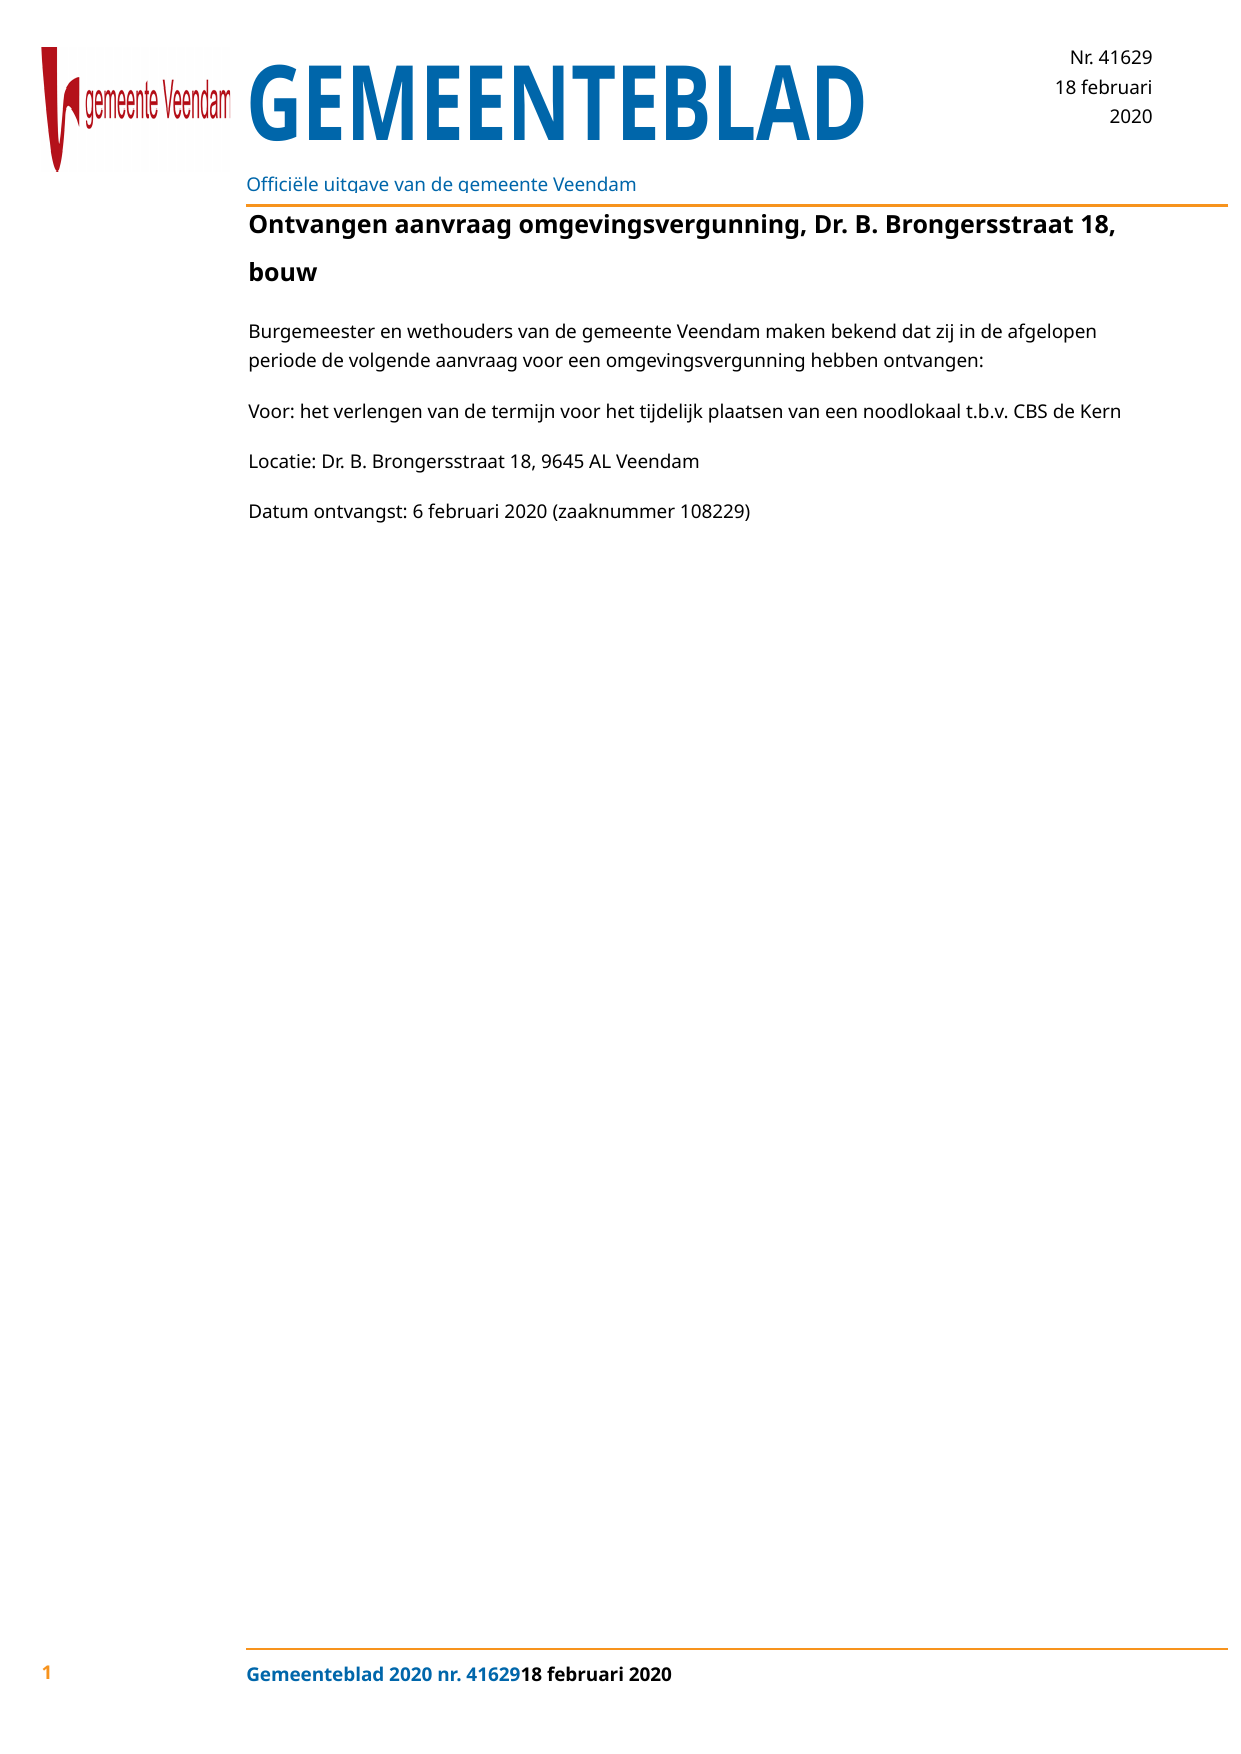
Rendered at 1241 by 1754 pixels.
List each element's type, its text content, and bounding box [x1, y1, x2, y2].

picture [41, 47, 231, 172]
text Burgemeester en wethouders van de gemeente Veendam maken bekend dat zij in de afgelopen periode de volgende aanvraag voor een omgevingsvergunning hebben ontvangen: [248, 318, 1152, 373]
text Locatie: Dr. B. Brongersstraat 18, 9645 AL Veendam [248, 448, 1152, 474]
text Voor: het verlengen van de termijn voor het tijdelijk plaatsen van een noodlokaal t.b.v. CBS de Kern [248, 398, 1152, 424]
text Ontvangen aanvraag omgevingsvergunning, Dr. B. Brongersstraat 18, bouw [248, 207, 1152, 288]
text Datum ontvangst: 6 februari 2020 (zaaknummer 108229) [248, 499, 1152, 524]
